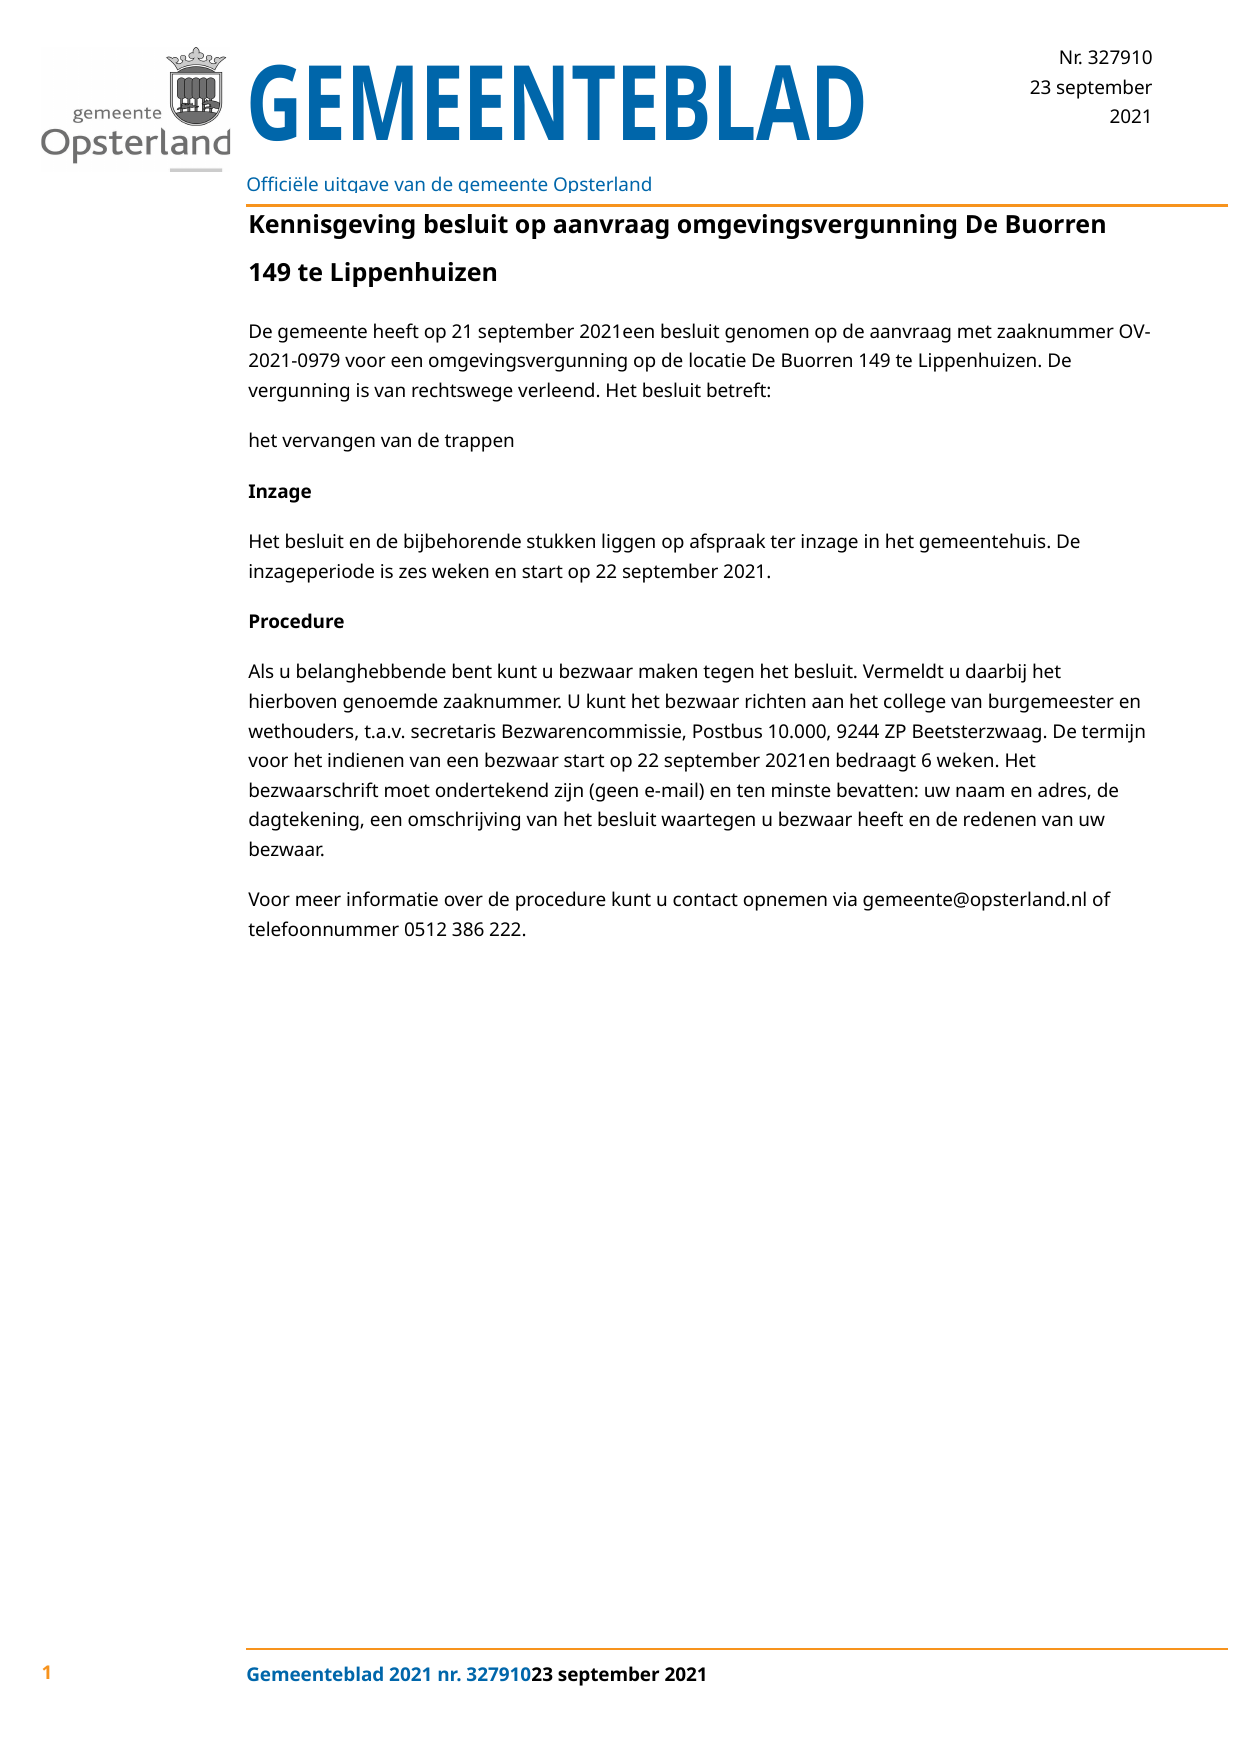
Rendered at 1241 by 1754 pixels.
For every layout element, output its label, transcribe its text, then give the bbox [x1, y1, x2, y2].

text Als u belanghebbende bent kunt u bezwaar maken tegen het besluit. Vermeldt u daarbij het hierboven genoemde zaaknummer. U kunt het bezwaar richten aan het college van burgemeester en wethouders, t.a.v. secretaris Bezwarencommissie, Postbus 10.000, 9244 ZP Beetsterzwaag. De termijn voor het indienen van een bezwaar start op 22 september 2021en bedraagt 6 weken. Het bezwaarschrift moet ondertekend zijn (geen e-mail) en ten minste bevatten: uw naam en adres, de dagtekening, een omschrijving van het besluit waartegen u bezwaar heeft en de redenen van uw bezwaar. [248, 659, 1152, 862]
text Het besluit en de bijbehorende stukken liggen op afspraak ter inzage in het gemeentehuis. De inzageperiode is zes weken en start op 22 september 2021. [248, 528, 1152, 584]
text Kennisgeving besluit op aanvraag omgevingsvergunning De Buorren 149 te Lippenhuizen [248, 207, 1152, 288]
text Inzage [248, 478, 1152, 504]
text Voor meer informatie over de procedure kunt u contact opnemen via gemeente@opsterland.nl of telefoonnummer 0512 386 222. [248, 887, 1152, 942]
text het vervangen van de trappen [248, 427, 1152, 453]
text Procedure [248, 608, 1152, 634]
picture [41, 47, 231, 172]
text De gemeente heeft op 21 september 2021een besluit genomen op de aanvraag met zaaknummer OV-2021-0979 voor een omgevingsvergunning op de locatie De Buorren 149 te Lippenhuizen. De vergunning is van rechtswege verleend. Het besluit betreft: [248, 318, 1152, 403]
